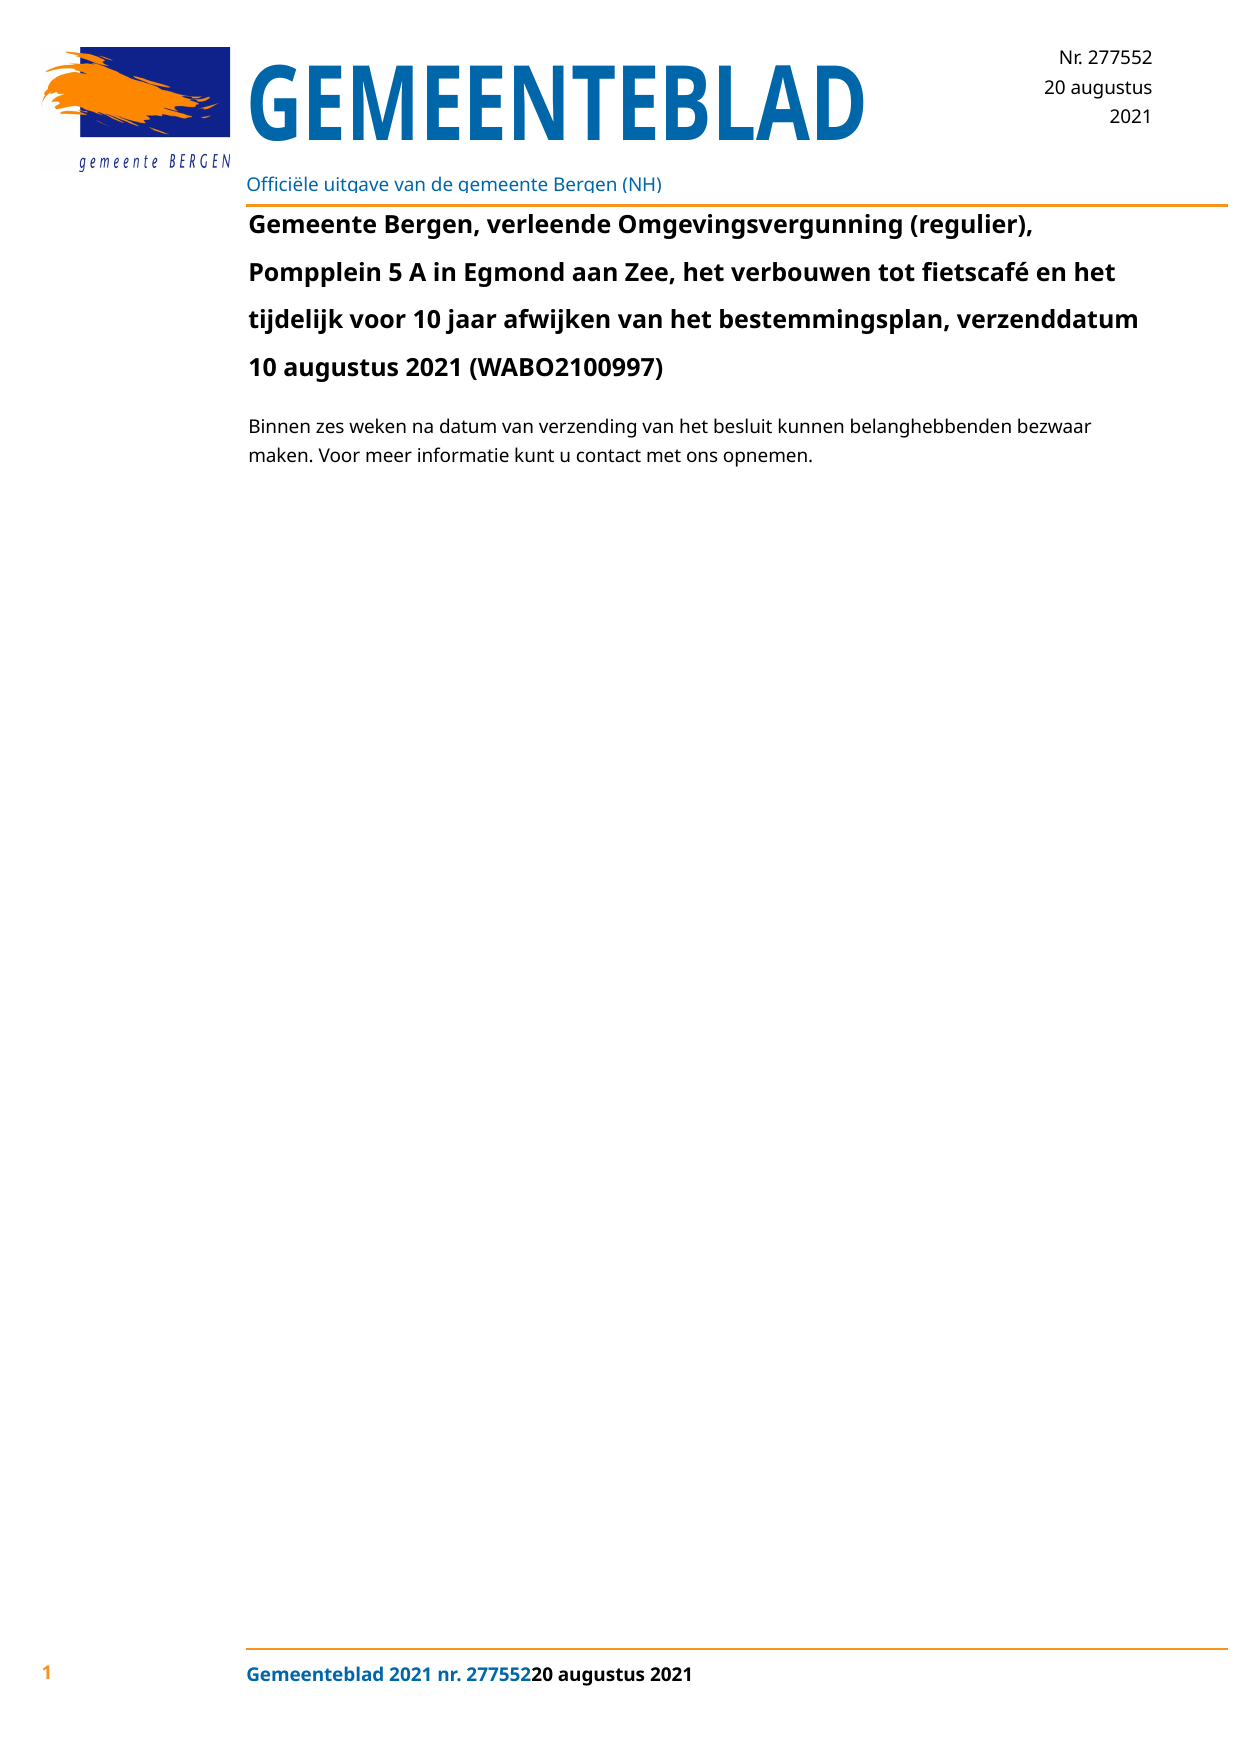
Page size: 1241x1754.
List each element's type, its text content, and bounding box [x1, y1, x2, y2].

text Binnen zes weken na datum van verzending van het besluit kunnen belanghebbenden bezwaar maken. Voor meer informatie kunt u contact met ons opnemen. [248, 413, 1152, 468]
picture [41, 47, 231, 172]
text Gemeente Bergen, verleende Omgevingsvergunning (regulier), Pompplein 5 A in Egmond aan Zee, het verbouwen tot fietscafé en het tijdelijk voor 10 jaar afwijken van het bestemmingsplan, verzenddatum 10 augustus 2021 (WABO2100997) [248, 207, 1152, 384]
